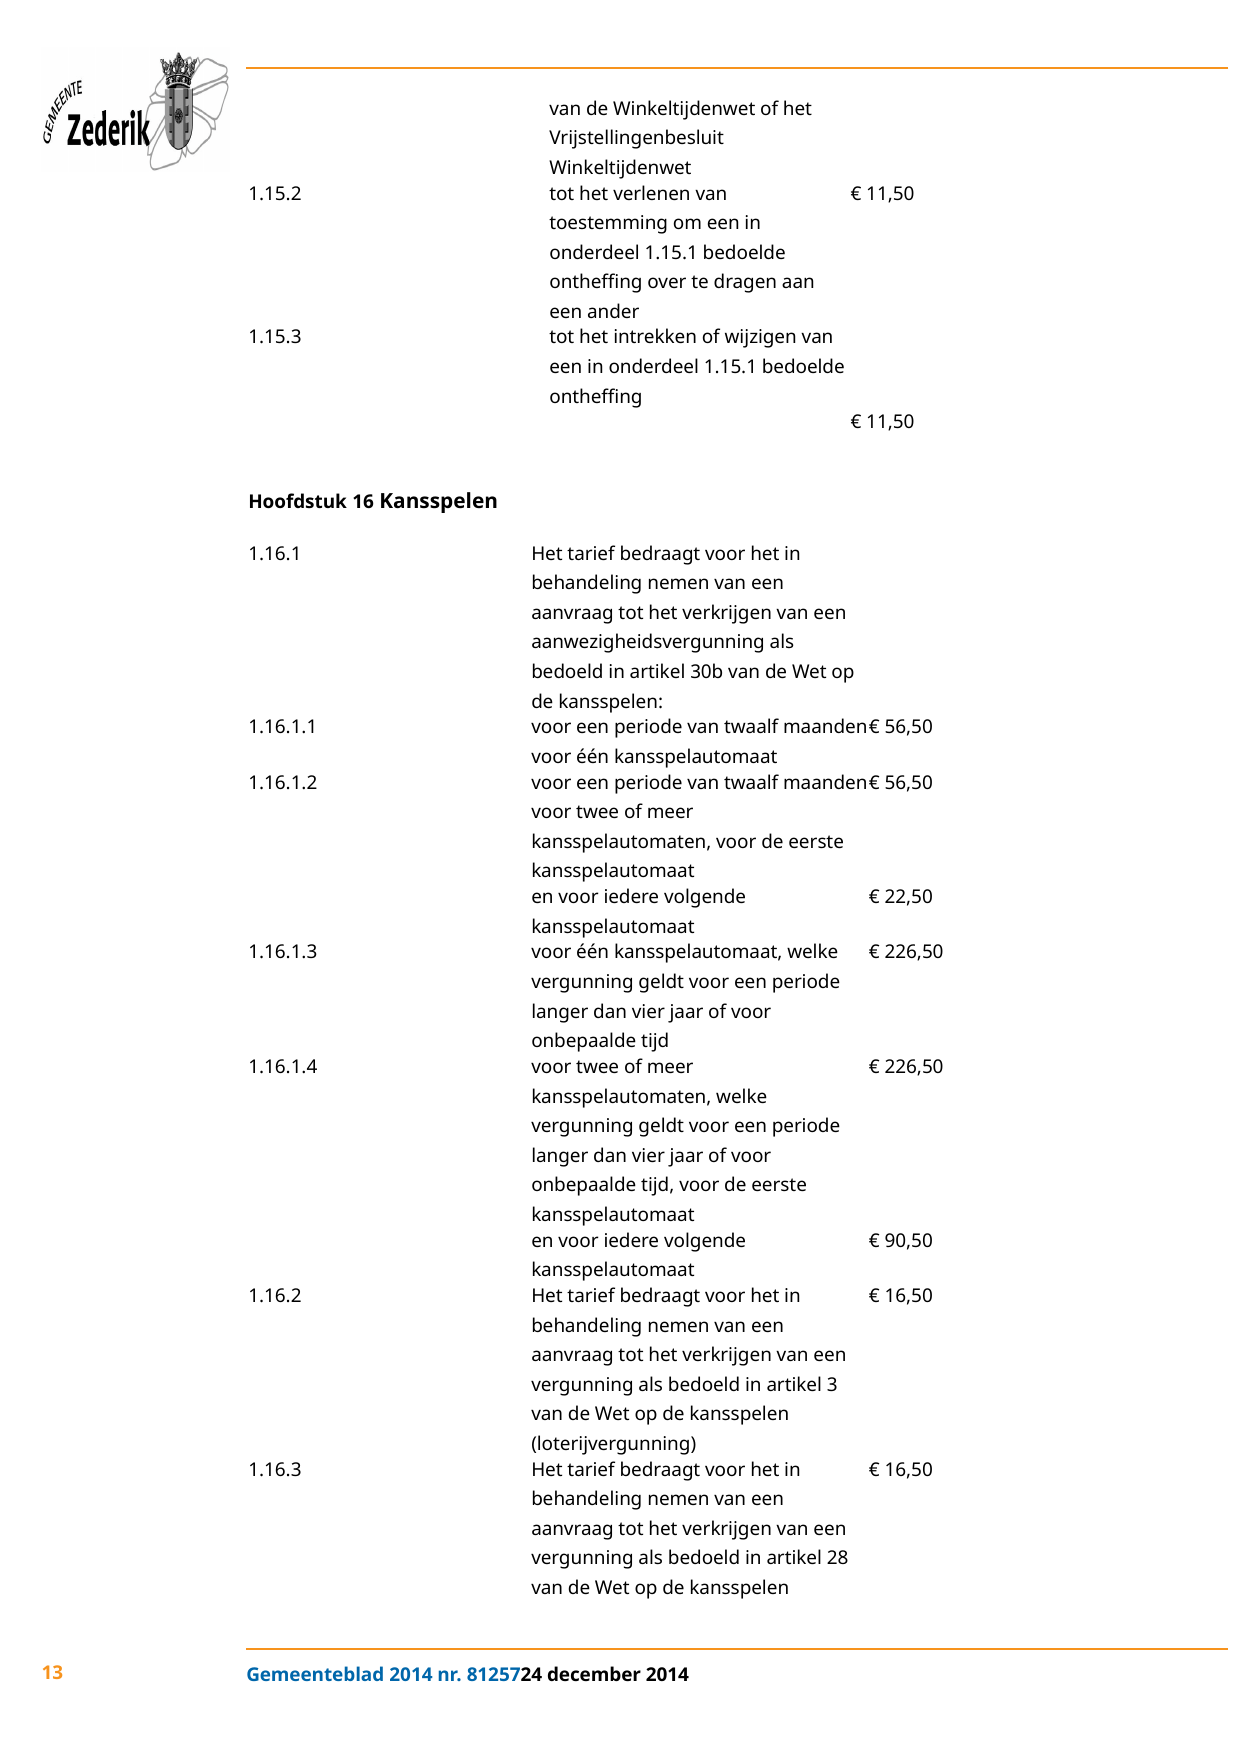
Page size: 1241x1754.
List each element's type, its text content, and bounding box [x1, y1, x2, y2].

table_cell € 226,50 [869, 1053, 1152, 1227]
table_cell voor één kansspelautomaat, welke vergunning geldt voor een periode langer dan vier jaar of voor onbepaalde tijd [531, 939, 869, 1053]
table_cell [549, 409, 850, 434]
table_cell € 16,50 [869, 1456, 1152, 1600]
table_cell 1.15.3 [248, 324, 549, 409]
picture [41, 47, 231, 172]
table_header [869, 540, 1152, 714]
table_cell € 90,50 [869, 1227, 1152, 1282]
table_header Het tarief bedraagt voor het in behandeling nemen van een aanvraag tot het verkrijgen van een aanwezigheidsvergunning als bedoeld in artikel 30b van de Wet op de kansspelen: [531, 540, 869, 714]
table_cell en voor iedere volgende kansspelautomaat [531, 1227, 869, 1282]
table_cell € 16,50 [869, 1282, 1152, 1456]
table_cell 1.16.1.3 [248, 939, 531, 1053]
text Hoofdstuk 16 Kansspelen [248, 486, 1152, 514]
table_cell tot het verlenen van toestemming om een in onderdeel 1.15.1 bedoelde ontheffing over te dragen aan een ander [549, 180, 850, 324]
table_cell van de Winkeltijdenwet of het Vrijstellingenbesluit Winkeltijdenwet [549, 95, 850, 180]
table_cell 1.15.2 [248, 180, 549, 324]
table_cell Het tarief bedraagt voor het in behandeling nemen van een aanvraag tot het verkrijgen van een vergunning als bedoeld in artikel 28 van de Wet op de kansspelen [531, 1456, 869, 1600]
table_cell € 56,50 [869, 714, 1152, 769]
table_cell 1.16.1.2 [248, 769, 531, 883]
table_cell [850, 95, 1152, 180]
table_header 1.16.1 [248, 540, 531, 714]
table_cell 1.16.1.4 [248, 1053, 531, 1227]
table_cell € 56,50 [869, 769, 1152, 883]
table_cell [248, 409, 549, 434]
table_cell 1.16.3 [248, 1456, 531, 1600]
table_cell € 11,50 [850, 180, 1152, 324]
table_cell 1.16.1.1 [248, 714, 531, 769]
table_cell Het tarief bedraagt voor het in behandeling nemen van een aanvraag tot het verkrijgen van een vergunning als bedoeld in artikel 3 van de Wet op de kansspelen (loterijvergunning) [531, 1282, 869, 1456]
table_cell voor een periode van twaalf maanden voor twee of meer kansspelautomaten, voor de eerste kansspelautomaat [531, 769, 869, 883]
table_cell € 22,50 [869, 884, 1152, 939]
table_cell voor twee of meer kansspelautomaten, welke vergunning geldt voor een periode langer dan vier jaar of voor onbepaalde tijd, voor de eerste kansspelautomaat [531, 1053, 869, 1227]
table_cell tot het intrekken of wijzigen van een in onderdeel 1.15.1 bedoelde ontheffing [549, 324, 850, 409]
table_cell [248, 1227, 531, 1282]
table_cell en voor iedere volgende kansspelautomaat [531, 884, 869, 939]
table_cell voor een periode van twaalf maanden voor één kansspelautomaat [531, 714, 869, 769]
table_cell [248, 95, 549, 180]
table_cell [248, 884, 531, 939]
table_cell € 11,50 [850, 409, 1152, 434]
table_cell 1.16.2 [248, 1282, 531, 1456]
table_cell [850, 324, 1152, 409]
table_cell € 226,50 [869, 939, 1152, 1053]
